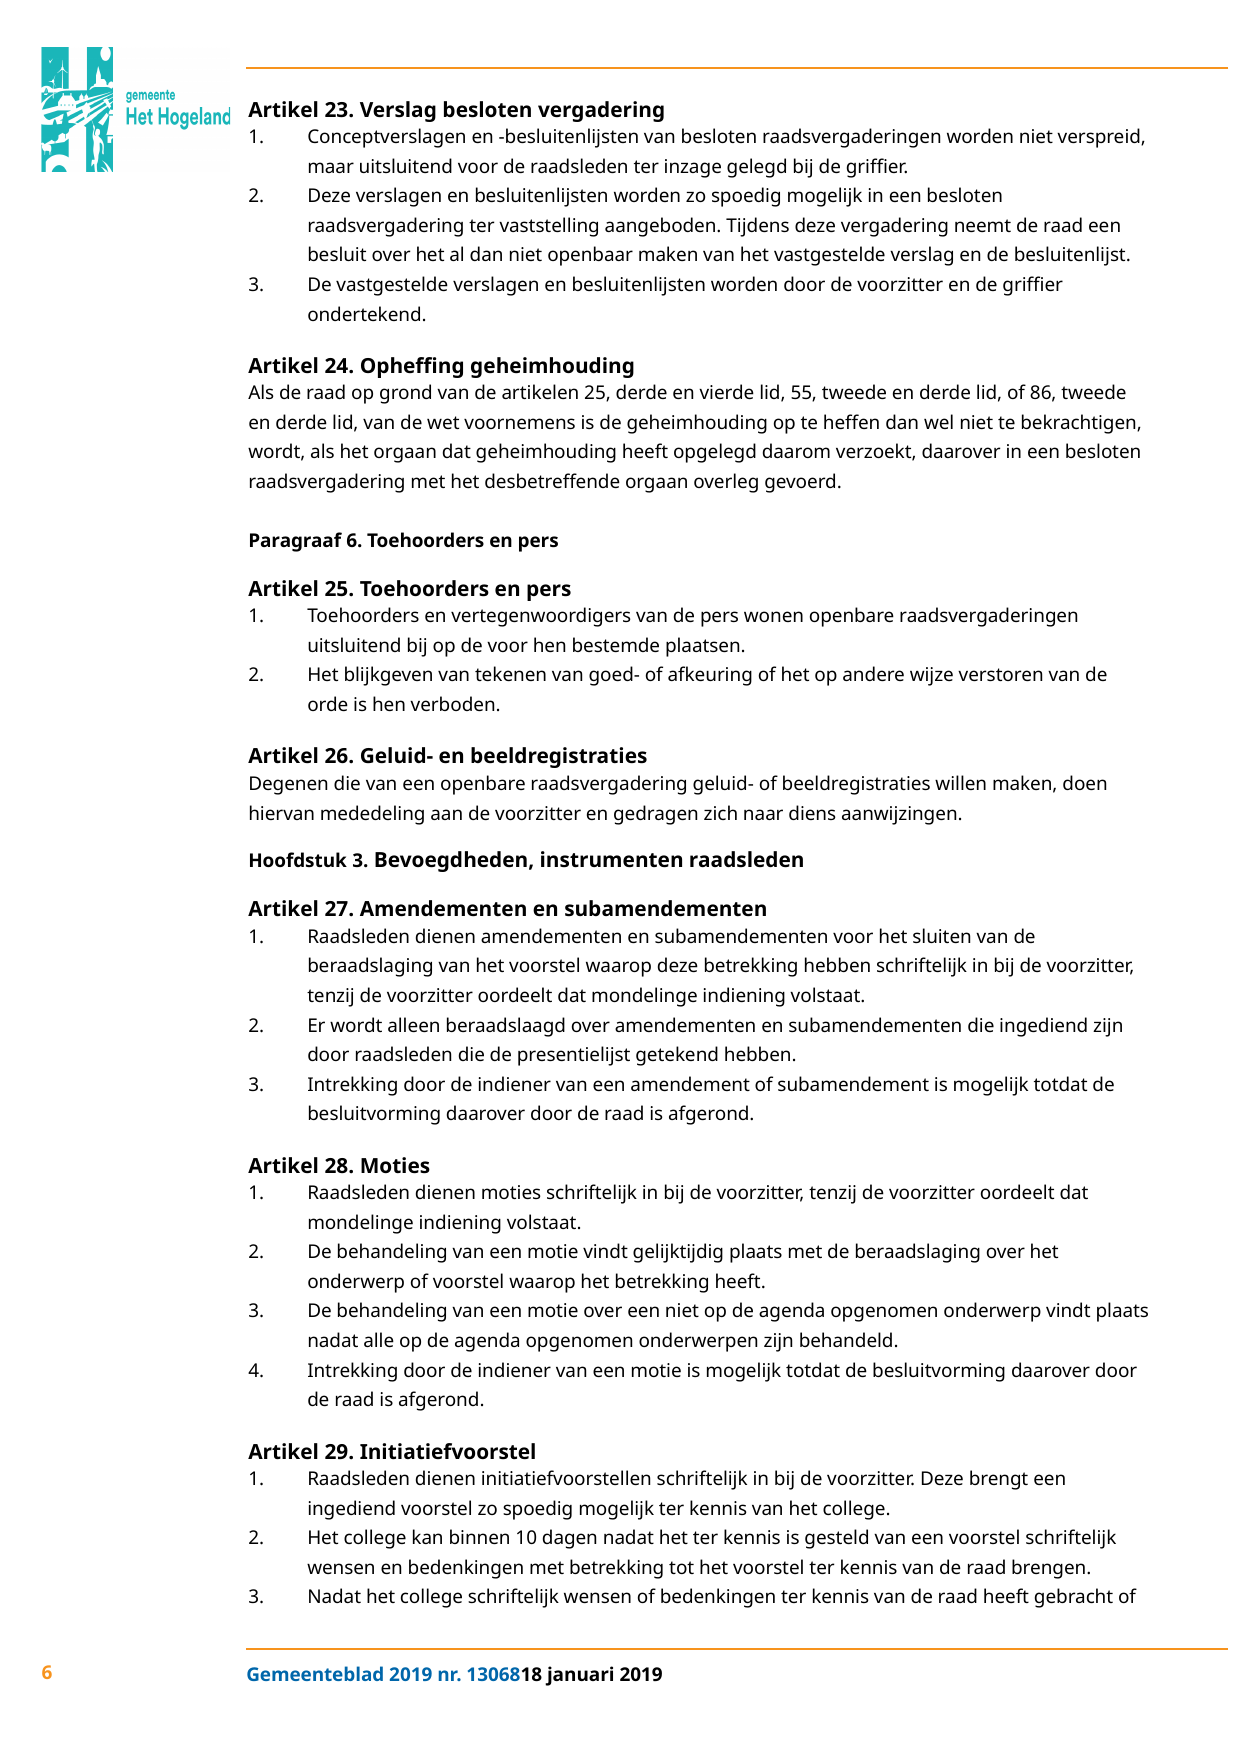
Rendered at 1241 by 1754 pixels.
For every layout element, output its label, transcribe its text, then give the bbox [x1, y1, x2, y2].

text Artikel 23. Verslag besloten vergadering [248, 95, 1152, 123]
list Het college kan binnen 10 dagen nadat het ter kennis is gesteld van een voorstel schriftelijk wensen en bedenkingen met betrekking tot het voorstel ter kennis van de raad brengen. [248, 1524, 1152, 1580]
list De behandeling van een motie over een niet op de agenda opgenomen onderwerp vindt plaats nadat alle op de agenda opgenomen onderwerpen zijn behandeld. [248, 1298, 1152, 1353]
list Het blijkgeven van tekenen van goed- of afkeuring of het op andere wijze verstoren van de orde is hen verboden. [248, 662, 1152, 717]
list Raadsleden dienen amendementen en subamendementen voor het sluiten van de beraadslaging van het voorstel waarop deze betrekking hebben schriftelijk in bij de voorzitter, tenzij de voorzitter oordeelt dat mondelinge indiening volstaat. [248, 923, 1152, 1008]
text Artikel 25. Toehoorders en pers [248, 574, 1152, 602]
list Raadsleden dienen initiatiefvoorstellen schriftelijk in bij de voorzitter. Deze brengt een ingediend voorstel zo spoedig mogelijk ter kennis van het college. [248, 1465, 1152, 1521]
list Toehoorders en vertegenwoordigers van de pers wonen openbare raadsvergaderingen uitsluitend bij op de voor hen bestemde plaatsen. [248, 602, 1152, 658]
text Degenen die van een openbare raadsvergadering geluid- of beeldregistraties willen maken, doen hiervan mededeling aan de voorzitter en gedragen zich naar diens aanwijzingen. [248, 770, 1152, 825]
list Conceptverslagen en -besluitenlijsten van besloten raadsvergaderingen worden niet verspreid, maar uitsluitend voor de raadsleden ter inzage gelegd bij de griffier. [248, 123, 1152, 178]
list Deze verslagen en besluitenlijsten worden zo spoedig mogelijk in een besloten raadsvergadering ter vaststelling aangeboden. Tijdens deze vergadering neemt de raad een besluit over het al dan niet openbaar maken van het vastgestelde verslag en de besluitenlijst. [248, 182, 1152, 267]
list De behandeling van een motie vindt gelijktijdig plaats met de beraadslaging over het onderwerp of voorstel waarop het betrekking heeft. [248, 1238, 1152, 1294]
text Hoofdstuk 3. Bevoegdheden, instrumenten raadsleden [248, 845, 1152, 874]
list Nadat het college schriftelijk wensen of bedenkingen ter kennis van de raad heeft gebracht of [248, 1584, 1152, 1609]
text Artikel 24. Opheffing geheimhouding [248, 351, 1152, 379]
text Paragraaf 6. Toehoorders en pers [248, 527, 1152, 553]
text Artikel 29. Initiatiefvoorstel [248, 1437, 1152, 1465]
list Intrekking door de indiener van een amendement of subamendement is mogelijk totdat de besluitvorming daarover door de raad is afgerond. [248, 1071, 1152, 1126]
list Raadsleden dienen moties schriftelijk in bij de voorzitter, tenzij de voorzitter oordeelt dat mondelinge indiening volstaat. [248, 1179, 1152, 1235]
text Artikel 26. Geluid- en beeldregistraties [248, 742, 1152, 770]
list Intrekking door de indiener van een motie is mogelijk totdat de besluitvorming daarover door de raad is afgerond. [248, 1357, 1152, 1412]
list De vastgestelde verslagen en besluitenlijsten worden door de voorzitter en de griffier ondertekend. [248, 271, 1152, 326]
text Als de raad op grond van de artikelen 25, derde en vierde lid, 55, tweede en derde lid, of 86, tweede en derde lid, van de wet voornemens is de geheimhouding op te heffen dan wel niet te bekrachtigen, wordt, als het orgaan dat geheimhouding heeft opgelegd daarom verzoekt, daarover in een besloten raadsvergadering met het desbetreffende orgaan overleg gevoerd. [248, 379, 1152, 494]
text Artikel 27. Amendementen en subamendementen [248, 894, 1152, 923]
picture [41, 47, 231, 172]
list Er wordt alleen beraadslaagd over amendementen en subamendementen die ingediend zijn door raadsleden die de presentielijst getekend hebben. [248, 1012, 1152, 1067]
text Artikel 28. Moties [248, 1151, 1152, 1179]
